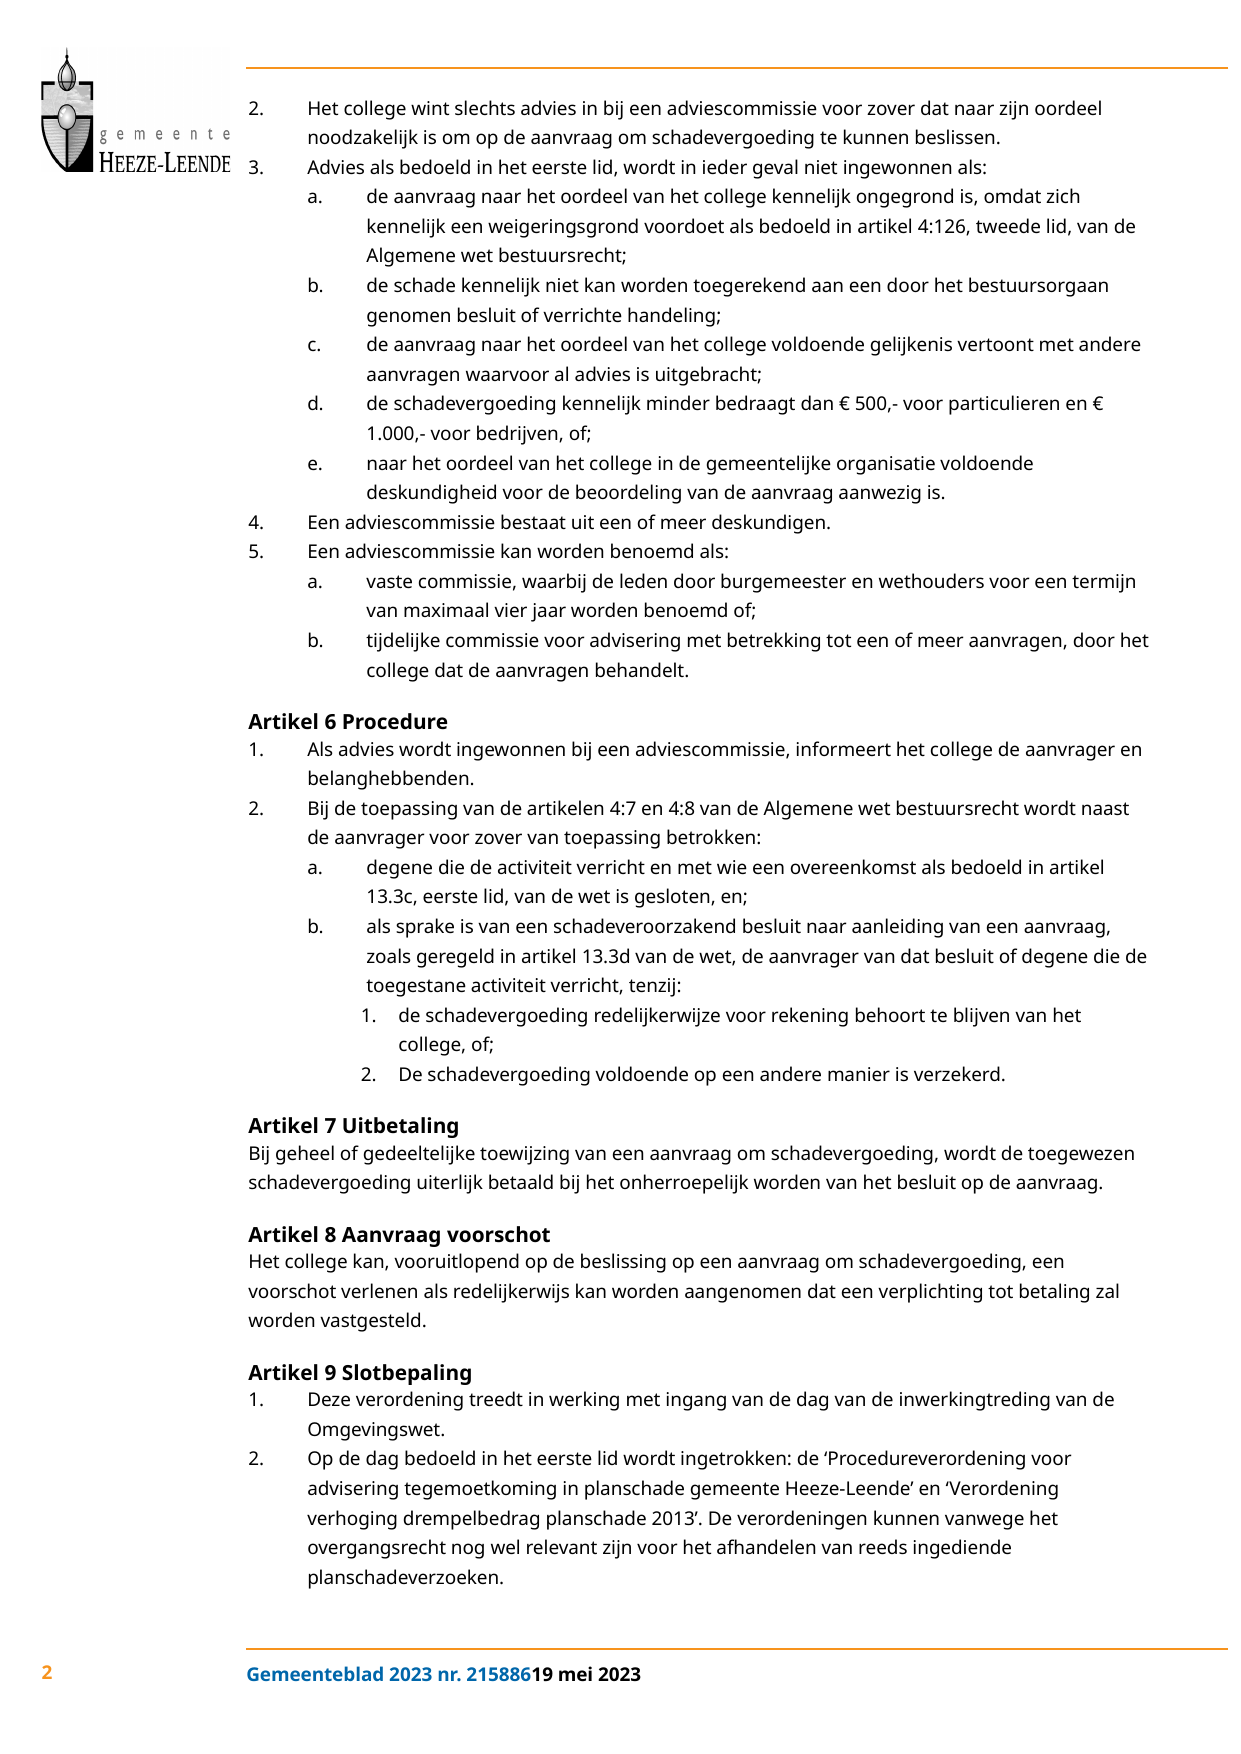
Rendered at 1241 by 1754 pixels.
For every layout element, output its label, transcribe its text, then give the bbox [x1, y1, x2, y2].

list Bij de toepassing van de artikelen 4:7 en 4:8 van de Algemene wet bestuursrecht wordt naast de aanvrager voor zover van toepassing betrokken: [248, 795, 1152, 850]
text Artikel 8 Aanvraag voorschot [248, 1220, 1152, 1248]
list tijdelijke commissie voor advisering met betrekking tot een of meer aanvragen, door het college dat de aanvragen behandelt. [307, 627, 1152, 683]
list De schadevergoeding voldoende op een andere manier is verzekerd. [361, 1061, 1152, 1087]
list Advies als bedoeld in het eerste lid, wordt in ieder geval niet ingewonnen als: [248, 154, 1152, 180]
list Een adviescommissie bestaat uit een of meer deskundigen. [248, 509, 1152, 535]
text Het college kan, vooruitlopend op de beslissing op een aanvraag om schadevergoeding, een voorschot verlenen als redelijkerwijs kan worden aangenomen dat een verplichting tot betaling zal worden vastgesteld. [248, 1248, 1152, 1333]
list de aanvraag naar het oordeel van het college voldoende gelijkenis vertoont met andere aanvragen waarvoor al advies is uitgebracht; [307, 331, 1152, 387]
text Artikel 7 Uitbetaling [248, 1112, 1152, 1140]
picture [41, 47, 231, 172]
text Artikel 9 Slotbepaling [248, 1358, 1152, 1386]
list Op de dag bedoeld in het eerste lid wordt ingetrokken: de ‘Procedureverordening voor advisering tegemoetkoming in planschade gemeente Heeze-Leende’ en ‘Verordening verhoging drempelbedrag planschade 2013’. De verordeningen kunnen vanwege het overgangsrecht nog wel relevant zijn voor het afhandelen van reeds ingediende planschadeverzoeken. [248, 1446, 1152, 1590]
list als sprake is van een schadeveroorzakend besluit naar aanleiding van een aanvraag, zoals geregeld in artikel 13.3d van de wet, de aanvrager van dat besluit of degene die de toegestane activiteit verricht, tenzij: [307, 913, 1152, 998]
list naar het oordeel van het college in de gemeentelijke organisatie voldoende deskundigheid voor de beoordeling van de aanvraag aanwezig is. [307, 450, 1152, 505]
list de schade kennelijk niet kan worden toegerekend aan een door het bestuursorgaan genomen besluit of verrichte handeling; [307, 272, 1152, 328]
list Deze verordening treedt in werking met ingang van de dag van de inwerkingtreding van de Omgevingswet. [248, 1386, 1152, 1442]
list degene die de activiteit verricht en met wie een overeenkomst als bedoeld in artikel 13.3c, eerste lid, van de wet is gesloten, en; [307, 854, 1152, 909]
list de schadevergoeding redelijkerwijze voor rekening behoort te blijven van het college, of; [361, 1002, 1152, 1057]
list Een adviescommissie kan worden benoemd als: [248, 538, 1152, 564]
text Artikel 6 Procedure [248, 707, 1152, 736]
list vaste commissie, waarbij de leden door burgemeester en wethouders voor een termijn van maximaal vier jaar worden benoemd of; [307, 568, 1152, 623]
text Bij geheel of gedeeltelijke toewijzing van een aanvraag om schadevergoeding, wordt de toegewezen schadevergoeding uiterlijk betaald bij het onherroepelijk worden van het besluit op de aanvraag. [248, 1140, 1152, 1195]
list de aanvraag naar het oordeel van het college kennelijk ongegrond is, omdat zich kennelijk een weigeringsgrond voordoet als bedoeld in artikel 4:126, tweede lid, van de Algemene wet bestuursrecht; [307, 183, 1152, 268]
list Als advies wordt ingewonnen bij een adviescommissie, informeert het college de aanvrager en belanghebbenden. [248, 736, 1152, 791]
list Het college wint slechts advies in bij een adviescommissie voor zover dat naar zijn oordeel noodzakelijk is om op de aanvraag om schadevergoeding te kunnen beslissen. [248, 95, 1152, 150]
list de schadevergoeding kennelijk minder bedraagt dan € 500,- voor particulieren en € 1.000,- voor bedrijven, of; [307, 391, 1152, 446]
